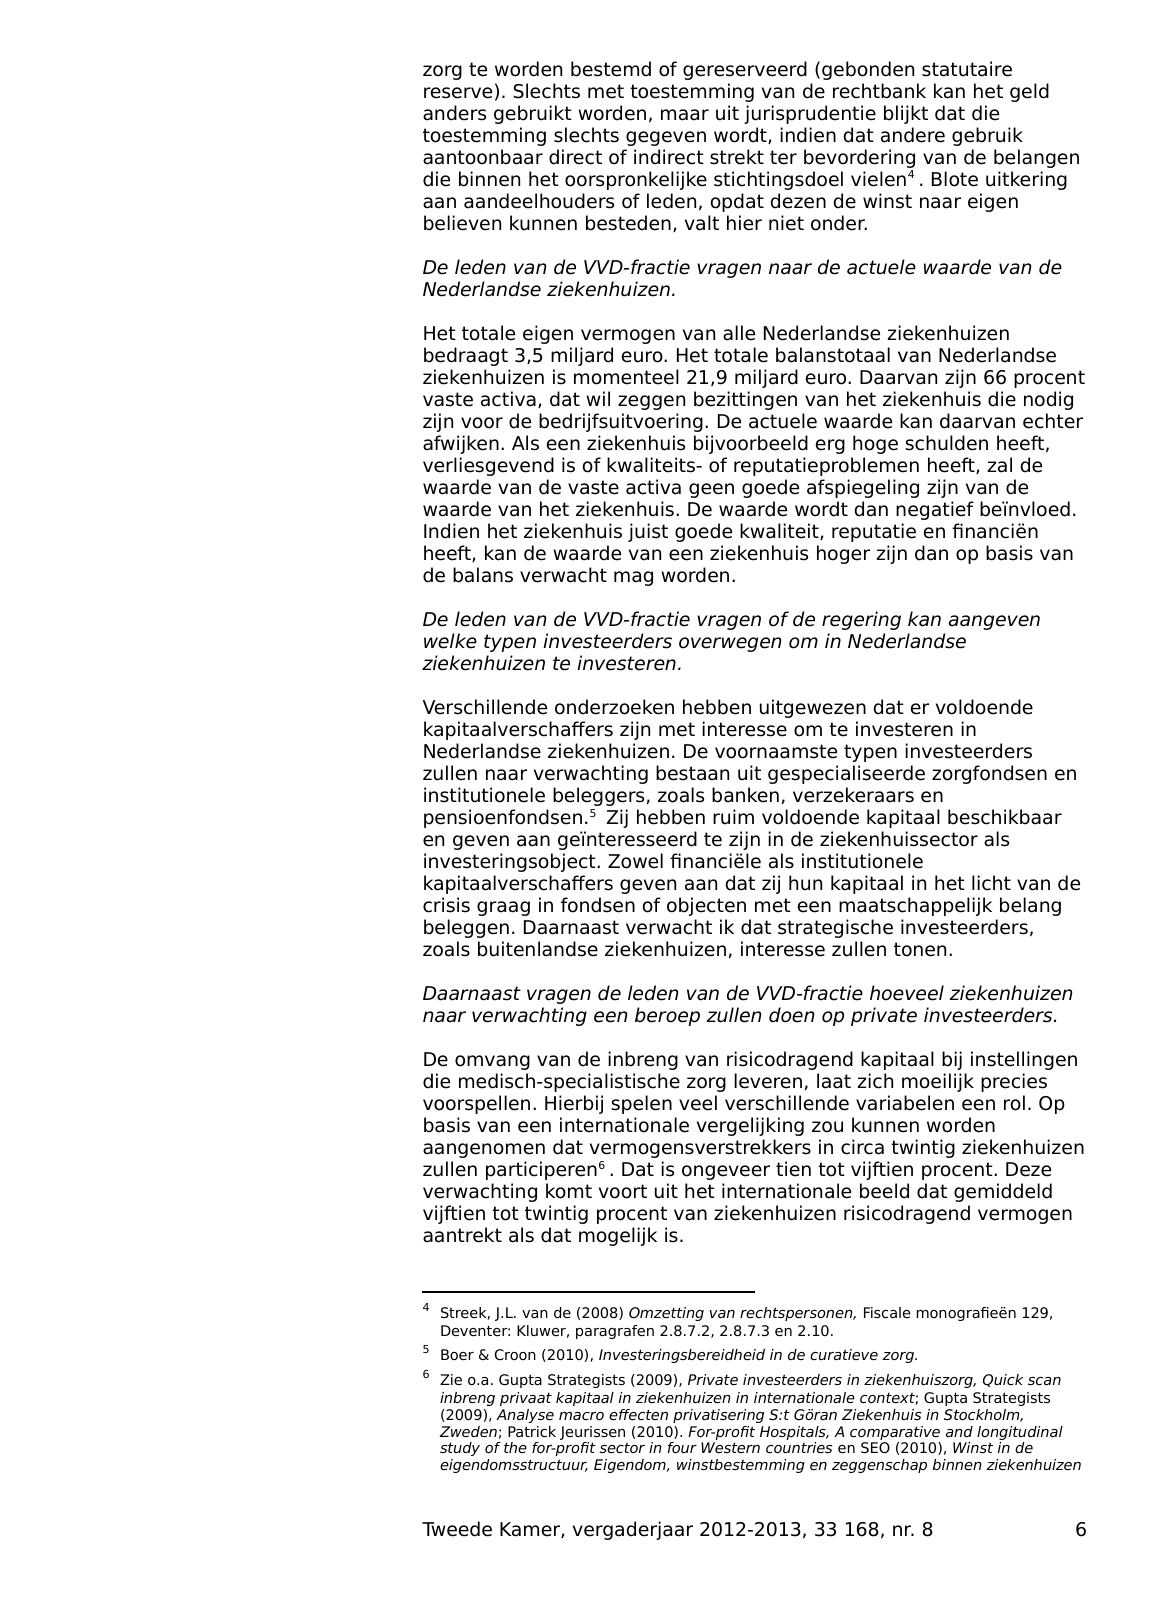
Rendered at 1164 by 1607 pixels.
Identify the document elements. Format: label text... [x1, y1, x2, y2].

text Het totale eigen vermogen van alle Nederlandse ziekenhuizen bedraagt 3,5 miljard euro. Het totale balanstotaal van Nederlandse ziekenhuizen is momenteel 21,9 miljard euro. Daarvan zijn 66 procent vaste activa, dat wil zeggen bezittingen van het ziekenhuis die nodig zijn voor de bedrijfsuitvoering. De actuele waarde kan daarvan echter afwijken. Als een ziekenhuis bijvoorbeeld erg hoge schulden heeft, verliesgevend is of kwaliteits- of reputatieproblemen heeft, zal de waarde van de vaste activa geen goede afspiegeling zijn van de waarde van het ziekenhuis. De waarde wordt dan negatief beïnvloed. Indien het ziekenhuis juist goede kwaliteit, reputatie en financiën heeft, kan de waarde van een ziekenhuis hoger zijn dan op basis van de balans verwacht mag worden. [422, 323, 1087, 587]
text Zie o.a. Gupta Strategists (2009), Private investeerders in ziekenhuiszorg, Quick scan inbreng privaat kapitaal in ziekenhuizen in internationale context; Gupta Strategists (2009), Analyse macro effecten privatisering S:t Göran Ziekenhuis in Stockholm, Zweden; Patrick Jeurissen (2010). For-profit Hospitals, A comparative and longitudinal study of the for-profit sector in four Western countries en SEO (2010), Winst in de eigendomsstructuur, Eigendom, winstbestemming en zeggenschap binnen ziekenhuizen [422, 1368, 1087, 1474]
text Boer & Croon (2010), Investeringsbereidheid in de curatieve zorg. [422, 1343, 1087, 1365]
text De leden van de VVD-fractie vragen of de regering kan aangeven welke typen investeerders overwegen om in Nederlandse ziekenhuizen te investeren. [422, 609, 1087, 675]
text Verschillende onderzoeken hebben uitgewezen dat er voldoende kapitaalverschaffers zijn met interesse om te investeren in Nederlandse ziekenhuizen. De voornaamste typen investeerders zullen naar verwachting bestaan uit gespecialiseerde zorgfondsen en institutionele beleggers, zoals banken, verzekeraars en pensioenfondsen. Zij hebben ruim voldoende kapitaal beschikbaar en geven aan geïnteresseerd te zijn in de ziekenhuissector als investeringsobject. Zowel financiële als institutionele kapitaalverschaffers geven aan dat zij hun kapitaal in het licht van de crisis graag in fondsen of objecten met een maatschappelijk belang beleggen. Daarnaast verwacht ik dat strategische investeerders, zoals buitenlandse ziekenhuizen, interesse zullen tonen. [422, 697, 1087, 961]
text Streek, J.L. van de (2008) Omzetting van rechtspersonen, Fiscale monografieën 129, Deventer: Kluwer, paragrafen 2.8.7.2, 2.8.7.3 en 2.10. [422, 1301, 1087, 1340]
text De omvang van de inbreng van risicodragend kapitaal bij instellingen die medisch-specialistische zorg leveren, laat zich moeilijk precies voorspellen. Hierbij spelen veel verschillende variabelen een rol. Op basis van een internationale vergelijking zou kunnen worden aangenomen dat vermogensverstrekkers in circa twintig ziekenhuizen zullen participeren. Dat is ongeveer tien tot vijftien procent. Deze verwachting komt voort uit het internationale beeld dat gemiddeld vijftien tot twintig procent van ziekenhuizen risicodragend vermogen aantrekt als dat mogelijk is. [422, 1049, 1087, 1247]
text Daarnaast vragen de leden van de VVD-fractie hoeveel ziekenhuizen naar verwachting een beroep zullen doen op private investeerders. [422, 983, 1087, 1027]
text De leden van de VVD-fractie vragen naar de actuele waarde van de Nederlandse ziekenhuizen. [422, 257, 1087, 301]
text zorg te worden bestemd of gereserveerd (gebonden statutaire reserve). Slechts met toestemming van de rechtbank kan het geld anders gebruikt worden, maar uit jurisprudentie blijkt dat die toestemming slechts gegeven wordt, indien dat andere gebruik aantoonbaar direct of indirect strekt ter bevordering van de belangen die binnen het oorspronkelijke stichtingsdoel vielen. Blote uitkering aan aandeelhouders of leden, opdat dezen de winst naar eigen believen kunnen besteden, valt hier niet onder. [422, 59, 1087, 235]
